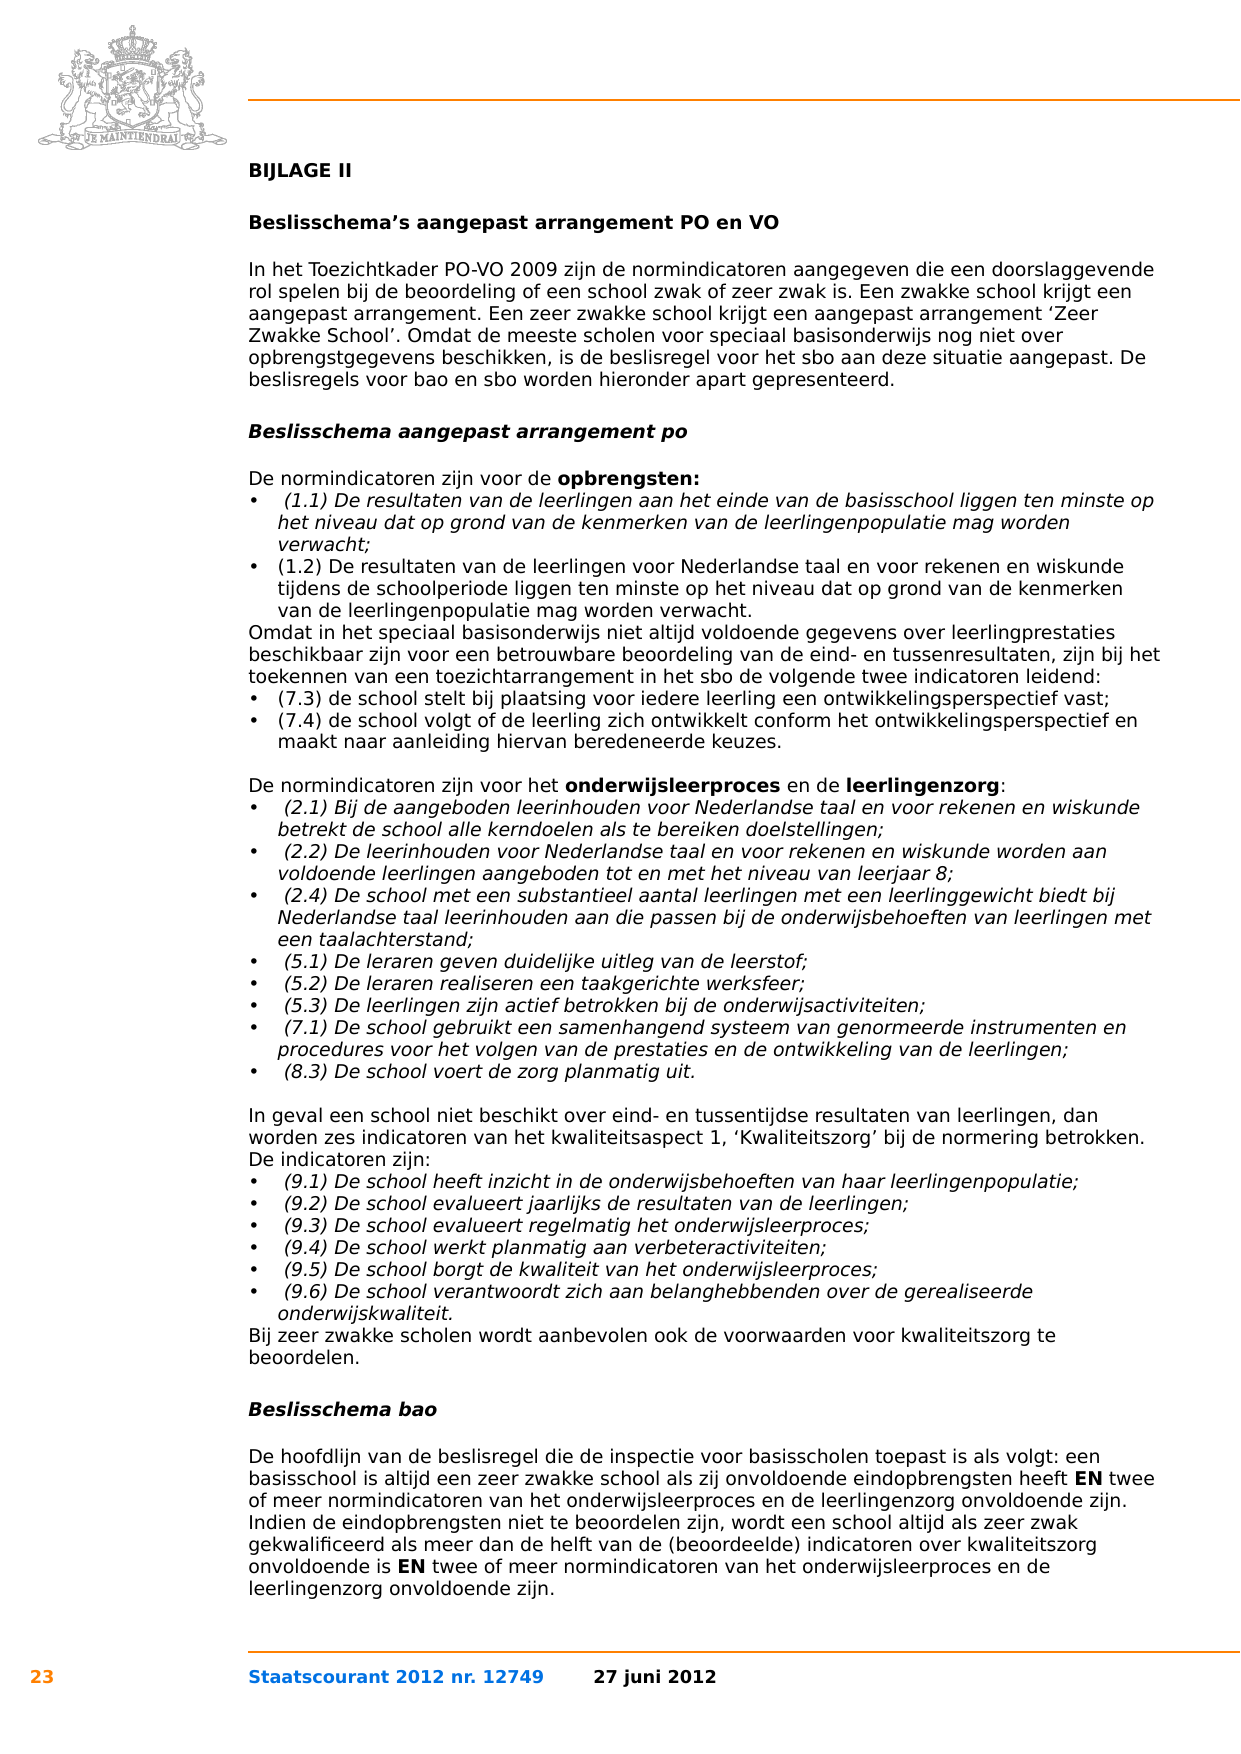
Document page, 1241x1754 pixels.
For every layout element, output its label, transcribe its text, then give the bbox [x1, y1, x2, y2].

text Bij zeer zwakke scholen wordt aanbevolen ook de voorwaarden voor kwaliteitszorg te beoordelen. [248, 1325, 1163, 1369]
text • (1.1) De resultaten van de leerlingen aan het einde van de basisschool liggen ten minste op het niveau dat op grond van de kenmerken van de leerlingenpopulatie mag worden verwacht; [248, 490, 1163, 556]
text • (7.4) de school volgt of de leerling zich ontwikkelt conform het ontwikkelingsperspectief en maakt naar aanleiding hiervan beredeneerde keuzes. [248, 709, 1163, 753]
text • (5.2) De leraren realiseren een taakgerichte werksfeer; [248, 973, 1163, 995]
text Omdat in het speciaal basisonderwijs niet altijd voldoende gegevens over leerlingprestaties beschikbaar zijn voor een betrouwbare beoordeling van de eind- en tussenresultaten, zijn bij het toekennen van een toezichtarrangement in het sbo de volgende twee indicatoren leidend: [248, 622, 1163, 687]
subtitle BIJLAGE II [248, 160, 1163, 182]
text • (9.1) De school heeft inzicht in de onderwijsbehoeften van haar leerlingenpopulatie; [248, 1171, 1163, 1193]
text In geval een school niet beschikt over eind- en tussentijdse resultaten van leerlingen, dan worden zes indicatoren van het kwaliteitsaspect 1, ‘Kwaliteitszorg’ bij de normering betrokken. De indicatoren zijn: [248, 1105, 1163, 1171]
text • (9.4) De school werkt planmatig aan verbeteractiviteiten; [248, 1237, 1163, 1259]
text • (2.2) De leerinhouden voor Nederlandse taal en voor rekenen en wiskunde worden aan voldoende leerlingen aangeboden tot en met het niveau van leerjaar 8; [248, 841, 1163, 885]
text De hoofdlijn van de beslisregel die de inspectie voor basisscholen toepast is als volgt: een basisschool is altijd een zeer zwakke school als zij onvoldoende eindopbrengsten heeft EN twee of meer normindicatoren van het onderwijsleerproces en de leerlingenzorg onvoldoende zijn. [248, 1446, 1163, 1512]
subtitle Beslisschema aangepast arrangement po [248, 421, 1163, 443]
text • (2.1) Bij de aangeboden leerinhouden voor Nederlandse taal en voor rekenen en wiskunde betrekt de school alle kerndoelen als te bereiken doelstellingen; [248, 797, 1163, 841]
text • (9.5) De school borgt de kwaliteit van het onderwijsleerproces; [248, 1259, 1163, 1281]
text • (2.4) De school met een substantieel aantal leerlingen met een leerlinggewicht biedt bij Nederlandse taal leerinhouden aan die passen bij de onderwijsbehoeften van leerlingen met een taalachterstand; [248, 885, 1163, 951]
text • (5.1) De leraren geven duidelijke uitleg van de leerstof; [248, 951, 1163, 973]
text • (9.2) De school evalueert jaarlijks de resultaten van de leerlingen; [248, 1193, 1163, 1215]
text • (1.2) De resultaten van de leerlingen voor Nederlandse taal en voor rekenen en wiskunde tijdens de schoolperiode liggen ten minste op het niveau dat op grond van de kenmerken van de leerlingenpopulatie mag worden verwacht. [248, 556, 1163, 622]
text Indien de eindopbrengsten niet te beoordelen zijn, wordt een school altijd als zeer zwak gekwalificeerd als meer dan de helft van de (beoordeelde) indicatoren over kwaliteitszorg onvoldoende is EN twee of meer normindicatoren van het onderwijsleerproces en de leerlingenzorg onvoldoende zijn. [248, 1512, 1163, 1599]
text • (7.1) De school gebruikt een samenhangend systeem van genormeerde instrumenten en procedures voor het volgen van de prestaties en de ontwikkeling van de leerlingen; [248, 1017, 1163, 1061]
picture [38, 25, 227, 150]
text De normindicatoren zijn voor het onderwijsleerproces en de leerlingenzorg: [248, 775, 1163, 797]
text • (8.3) De school voert de zorg planmatig uit. [248, 1061, 1163, 1083]
text In het Toezichtkader PO-VO 2009 zijn de normindicatoren aangegeven die een doorslaggevende rol spelen bij de beoordeling of een school zwak of zeer zwak is. Een zwakke school krijgt een aangepast arrangement. Een zeer zwakke school krijgt een aangepast arrangement ‘Zeer Zwakke School’. Omdat de meeste scholen voor speciaal basisonderwijs nog niet over opbrengstgegevens beschikken, is de beslisregel voor het sbo aan deze situatie aangepast. De beslisregels voor bao en sbo worden hieronder apart gepresenteerd. [248, 259, 1163, 391]
text • (5.3) De leerlingen zijn actief betrokken bij de onderwijsactiviteiten; [248, 995, 1163, 1017]
text De normindicatoren zijn voor de opbrengsten: [248, 468, 1163, 490]
subtitle Beslisschema’s aangepast arrangement PO en VO [248, 212, 1163, 234]
text • (7.3) de school stelt bij plaatsing voor iedere leerling een ontwikkelingsperspectief vast; [248, 687, 1163, 709]
text • (9.6) De school verantwoordt zich aan belanghebbenden over de gerealiseerde onderwijskwaliteit. [248, 1281, 1163, 1325]
subtitle Beslisschema bao [248, 1399, 1163, 1421]
text • (9.3) De school evalueert regelmatig het onderwijsleerproces; [248, 1215, 1163, 1237]
